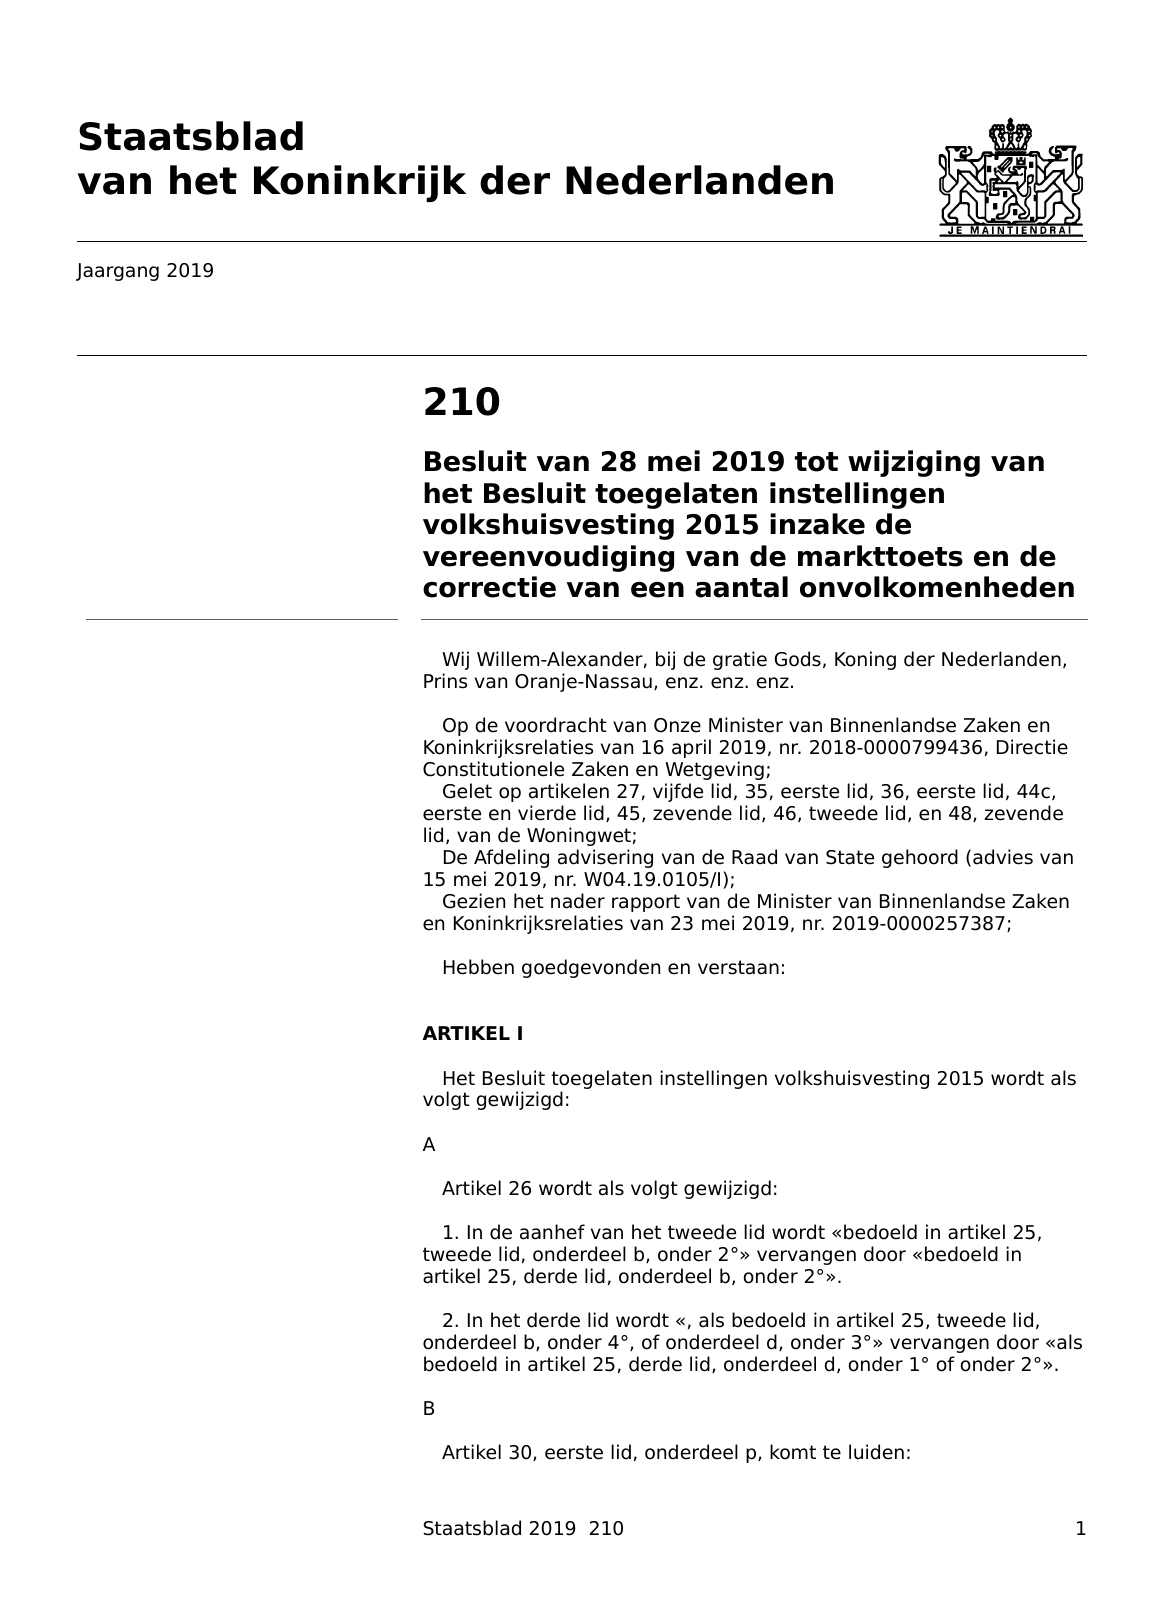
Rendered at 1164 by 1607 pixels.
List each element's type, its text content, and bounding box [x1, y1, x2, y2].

text Het Besluit toegelaten instellingen volkshuisvesting 2015 wordt als volgt gewijzigd: [422, 1067, 1087, 1111]
text 1. In de aanhef van het tweede lid wordt «bedoeld in artikel 25, tweede lid, onderdeel b, onder 2°» vervangen door «bedoeld in artikel 25, derde lid, onderdeel b, onder 2°». [422, 1222, 1087, 1288]
table_header [886, 100, 1087, 241]
text Artikel 26 wordt als volgt gewijzigd: [422, 1178, 1087, 1200]
text Op de voordracht van Onze Minister van Binnenlandse Zaken en Koninkrijksrelaties van 16 april 2019, nr. 2018-0000799436, Directie Constitutionele Zaken en Wetgeving; [422, 715, 1087, 781]
text De Afdeling advisering van de Raad van State gehoord (advies van 15 mei 2019, nr. W04.19.0105/I); [422, 847, 1087, 891]
text 2. In het derde lid wordt «, als bedoeld in artikel 25, tweede lid, onderdeel b, onder 4°, of onderdeel d, onder 3°» vervangen door «als bedoeld in artikel 25, derde lid, onderdeel d, onder 1° of onder 2°». [422, 1310, 1087, 1376]
text Hebben goedgevonden en verstaan: [422, 957, 1087, 979]
text Wij Willem-Alexander, bij de gratie Gods, Koning der Nederlanden, Prins van Oranje-Nassau, enz. enz. enz. [422, 649, 1087, 693]
text Artikel 30, eerste lid, onderdeel p, komt te luiden: [422, 1442, 1087, 1464]
picture [936, 115, 1087, 240]
table_header Staatsblad van het Koninkrijk der Nederlanden [77, 100, 886, 241]
text Gezien het nader rapport van de Minister van Binnenlandse Zaken en Koninkrijksrelaties van 23 mei 2019, nr. 2019-0000257387; [422, 891, 1087, 935]
text Besluit van 28 mei 2019 tot wijziging van het Besluit toegelaten instellingen volkshuisvesting 2015 inzake de vereenvoudiging van de markttoets en de correctie van een aantal onvolkomenheden [422, 447, 1087, 604]
subtitle ARTIKEL I [422, 1023, 1087, 1045]
text Gelet op artikelen 27, vijfde lid, 35, eerste lid, 36, eerste lid, 44c, eerste en vierde lid, 45, zevende lid, 46, tweede lid, en 48, zevende lid, van de Woningwet; [422, 781, 1087, 847]
subtitle 210 [422, 381, 1087, 424]
text A [422, 1133, 1087, 1156]
text B [422, 1398, 1087, 1420]
table_cell Jaargang 2019 [77, 242, 1087, 355]
